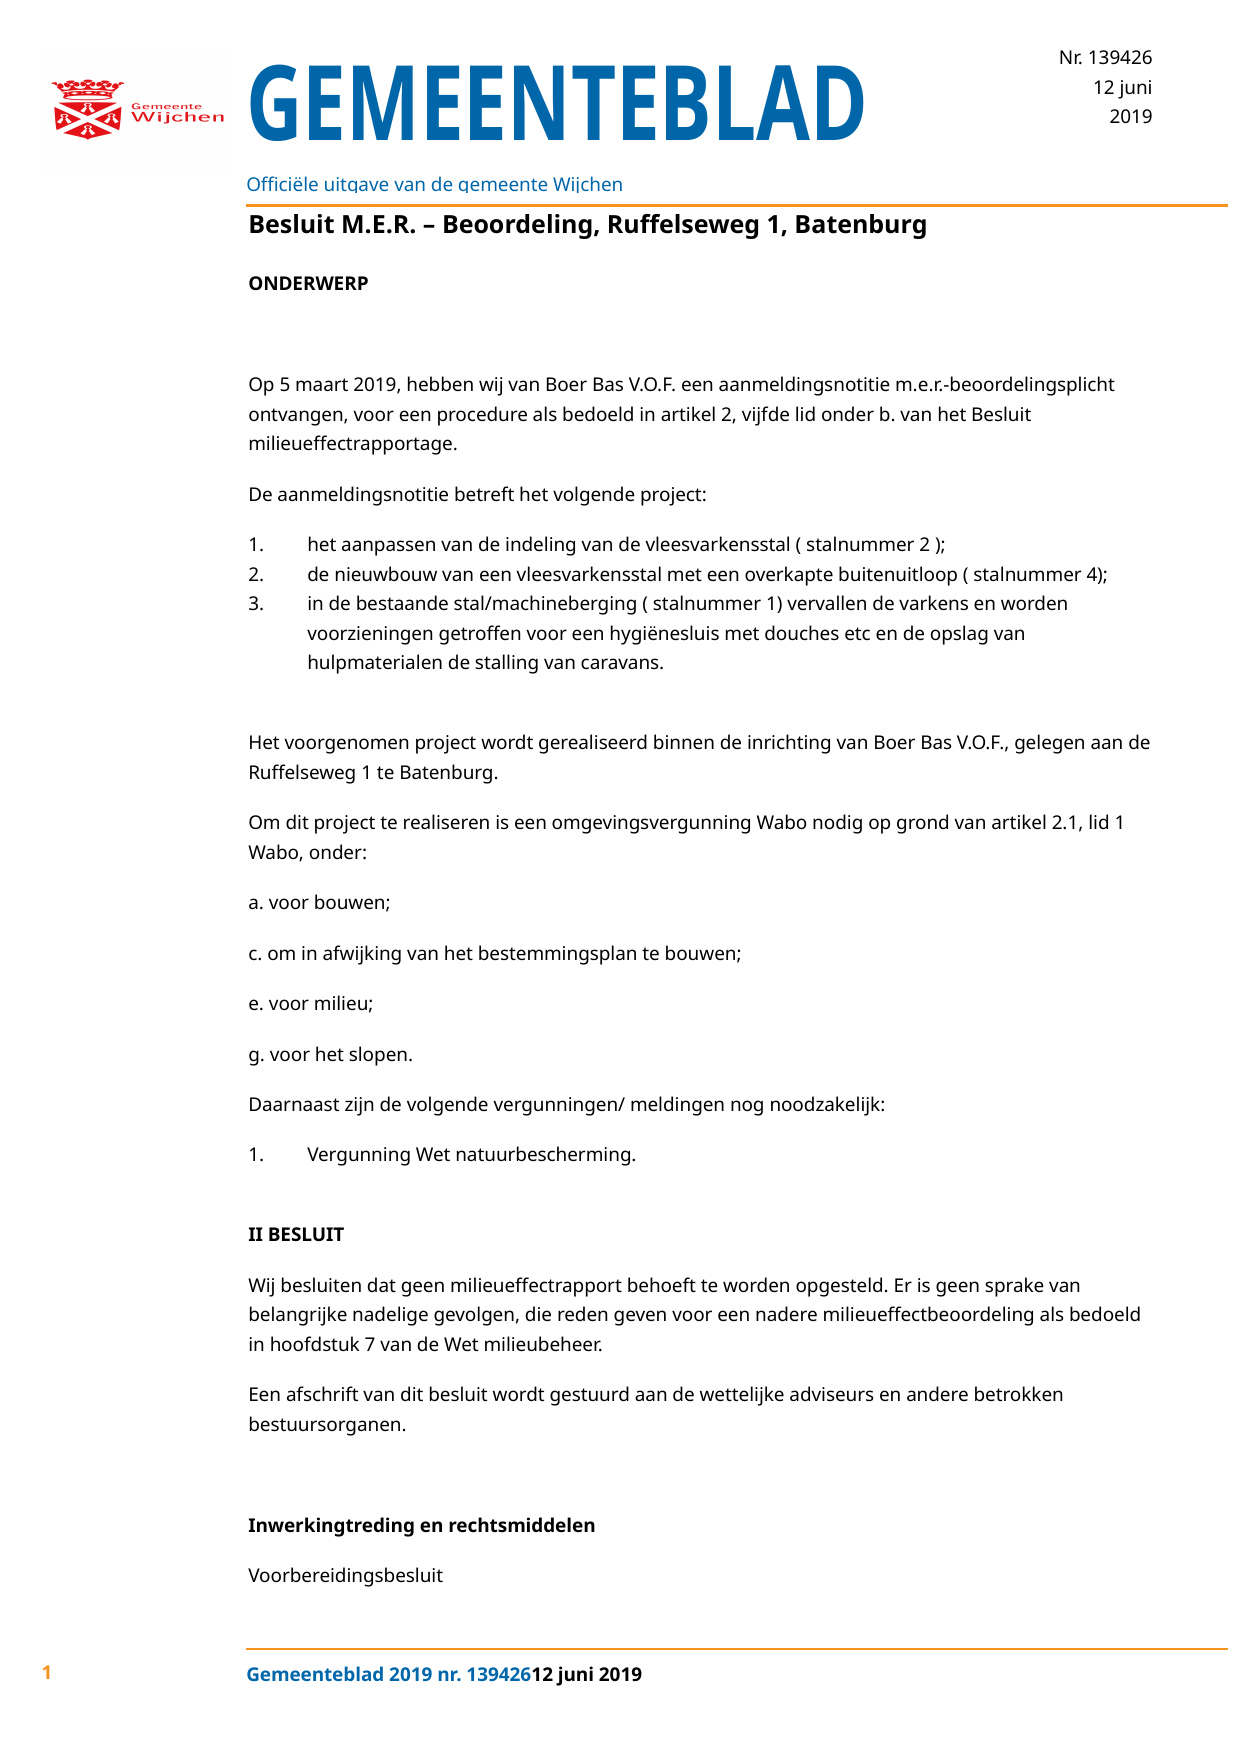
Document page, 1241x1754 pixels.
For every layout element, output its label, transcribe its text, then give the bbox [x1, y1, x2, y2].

text Inwerkingtreding en rechtsmiddelen [248, 1512, 1152, 1538]
text c. om in afwijking van het bestemmingsplan te bouwen; [248, 940, 1152, 966]
text II BESLUIT [248, 1222, 1152, 1247]
text a. voor bouwen; [248, 889, 1152, 915]
text Wij besluiten dat geen milieueffectrapport behoeft te worden opgesteld. Er is geen sprake van belangrijke nadelige gevolgen, die reden geven voor een nadere milieueffectbeoordeling als bedoeld in hoofdstuk 7 van de Wet milieubeheer. [248, 1272, 1152, 1357]
text g. voor het slopen. [248, 1041, 1152, 1066]
text De aanmeldingsnotitie betreft het volgende project: [248, 481, 1152, 506]
list het aanpassen van de indeling van de vleesvarkensstal ( stalnummer 2 ); [248, 531, 1152, 557]
text ONDERWERP [248, 270, 1152, 296]
list Vergunning Wet natuurbescherming. [248, 1142, 1152, 1167]
text Op 5 maart 2019, hebben wij van Boer Bas V.O.F. een aanmeldingsnotitie m.e.r.-beoordelingsplicht ontvangen, voor een procedure als bedoeld in artikel 2, vijfde lid onder b. van het Besluit milieueffectrapportage. [248, 371, 1152, 456]
list de nieuwbouw van een vleesvarkensstal met een overkapte buitenuitloop ( stalnummer 4); [248, 561, 1152, 586]
text Daarnaast zijn de volgende vergunningen/ meldingen nog noodzakelijk: [248, 1091, 1152, 1117]
text Besluit M.E.R. – Beoordeling, Ruffelseweg 1, Batenburg [248, 207, 1152, 241]
list in de bestaande stal/machineberging ( stalnummer 1) vervallen de varkens en worden voorzieningen getroffen voor een hygiënesluis met douches etc en de opslag van hulpmaterialen de stalling van caravans. [248, 590, 1152, 675]
text e. voor milieu; [248, 990, 1152, 1016]
picture [41, 47, 231, 172]
text Een afschrift van dit besluit wordt gestuurd aan de wettelijke adviseurs en andere betrokken bestuursorganen. [248, 1382, 1152, 1437]
text Om dit project te realiseren is een omgevingsvergunning Wabo nodig op grond van artikel 2.1, lid 1 Wabo, onder: [248, 809, 1152, 865]
text Voorbereidingsbesluit [248, 1562, 1152, 1588]
text Het voorgenomen project wordt gerealiseerd binnen de inrichting van Boer Bas V.O.F., gelegen aan de Ruffelseweg 1 te Batenburg. [248, 729, 1152, 785]
